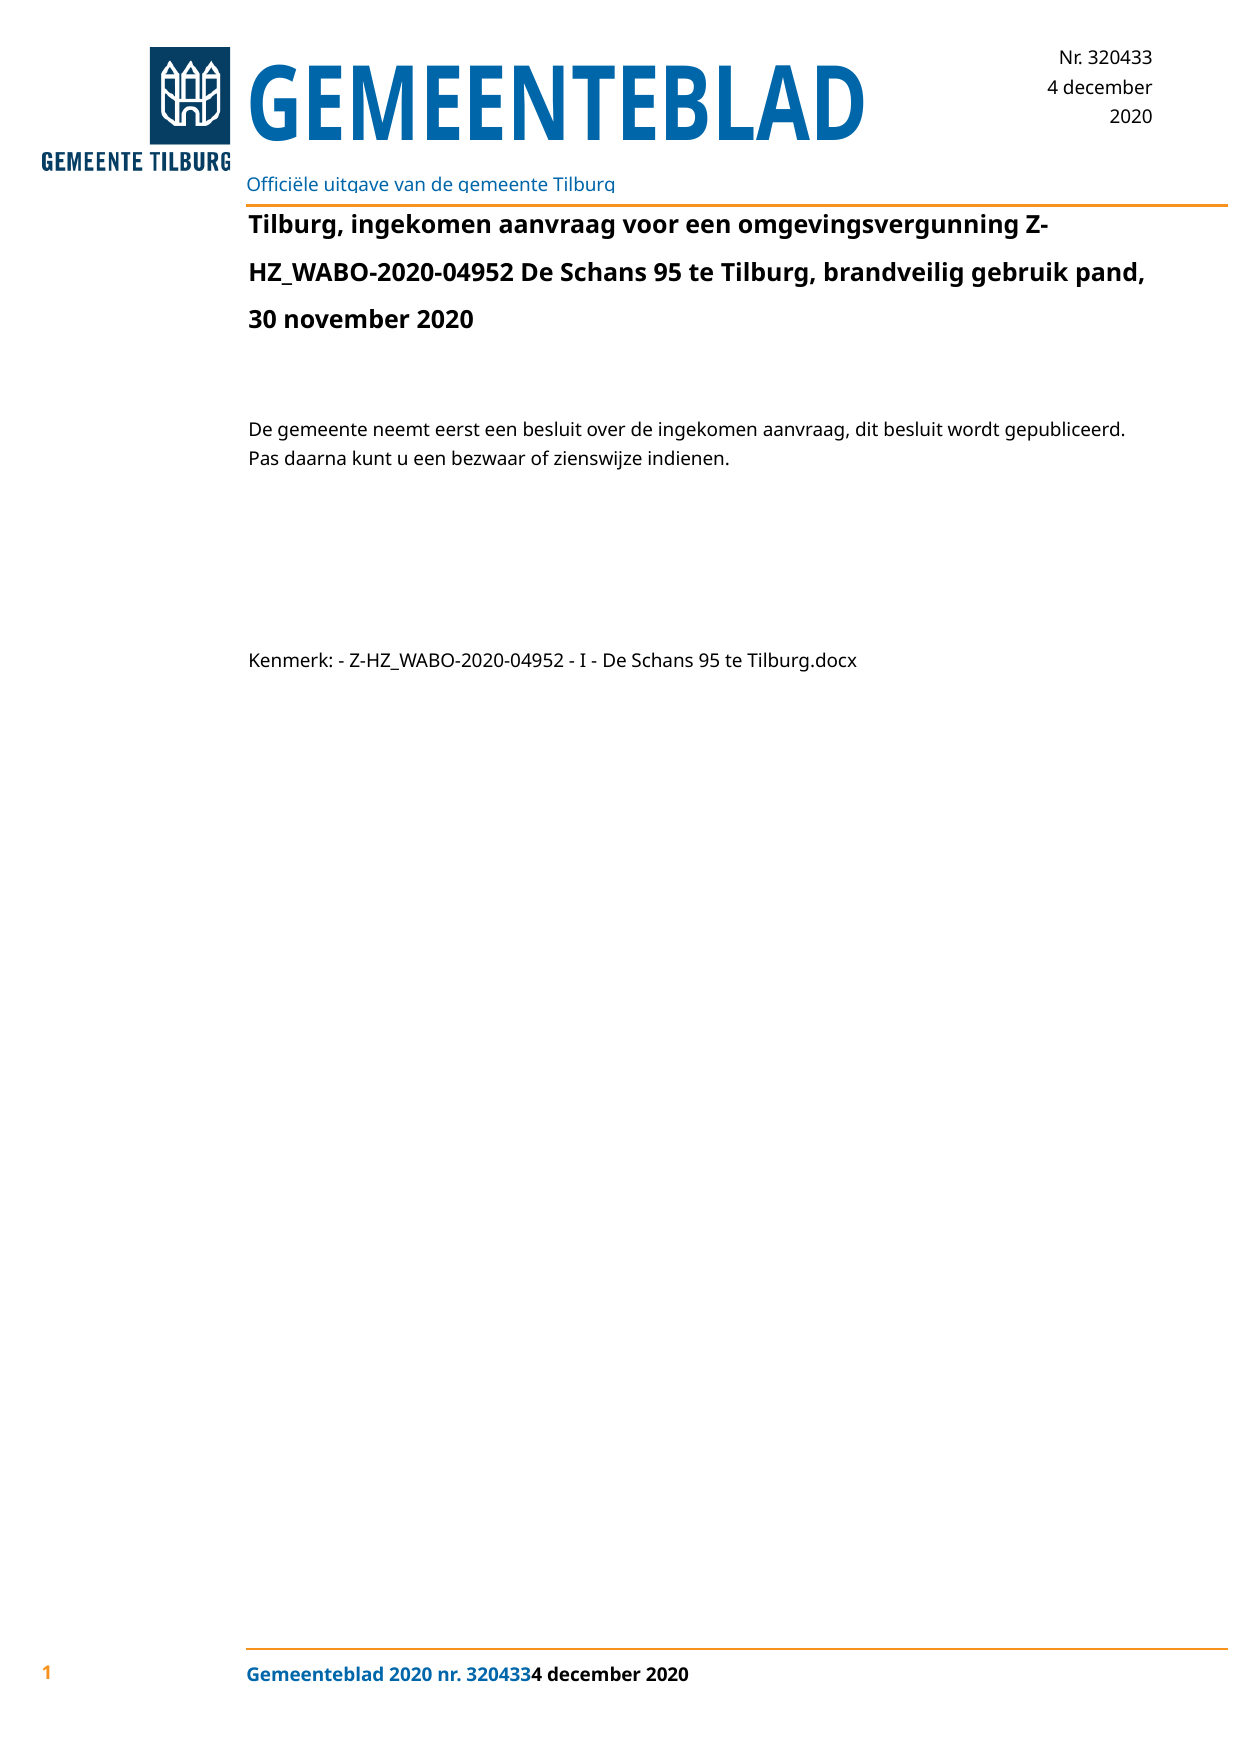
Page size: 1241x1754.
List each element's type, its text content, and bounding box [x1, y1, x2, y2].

text Tilburg, ingekomen aanvraag voor een omgevingsvergunning Z-HZ_WABO-2020-04952 De Schans 95 te Tilburg, brandveilig gebruik pand, 30 november 2020 [248, 207, 1152, 336]
picture [41, 47, 231, 172]
text De gemeente neemt eerst een besluit over de ingekomen aanvraag, dit besluit wordt gepubliceerd. Pas daarna kunt u een bezwaar of zienswijze indienen. [248, 416, 1152, 471]
text Kenmerk: - Z-HZ_WABO-2020-04952 - I - De Schans 95 te Tilburg.docx [248, 647, 1152, 673]
